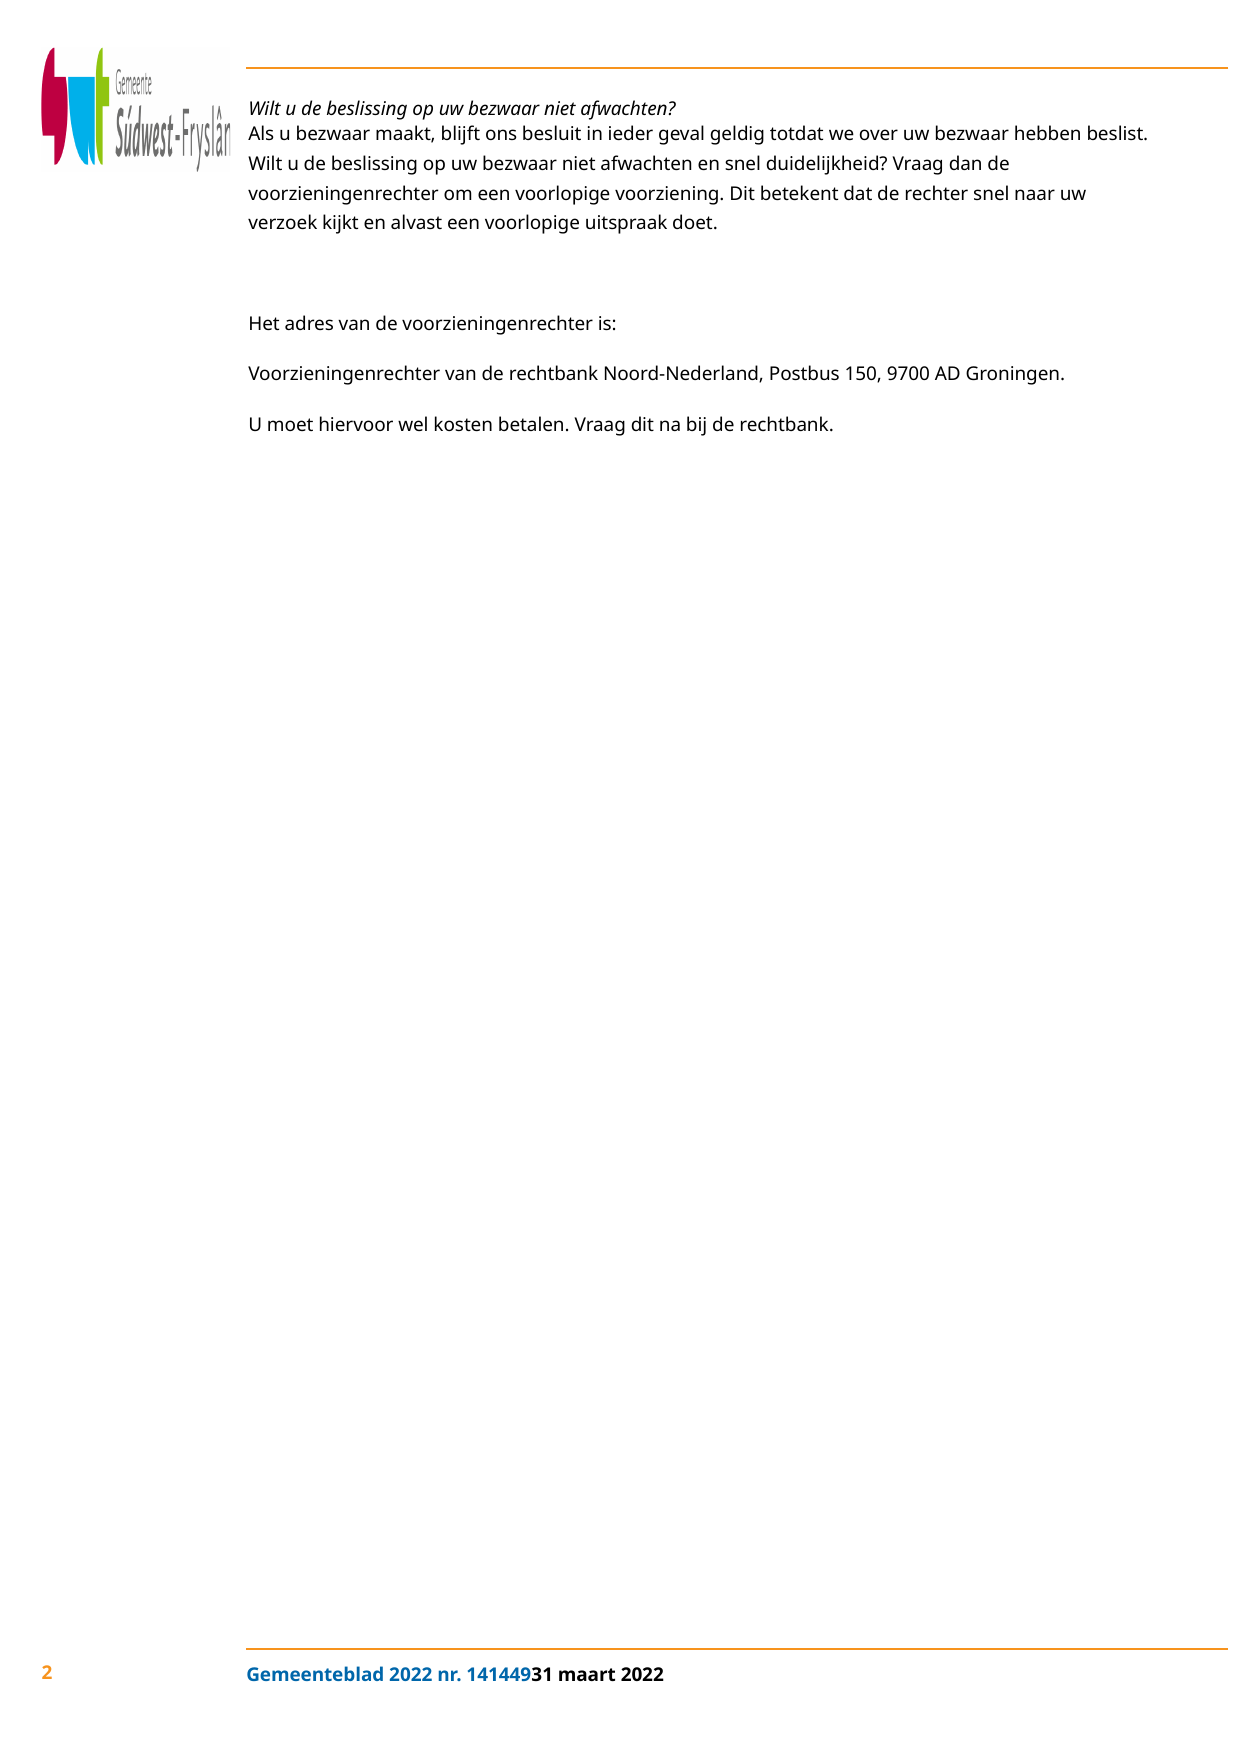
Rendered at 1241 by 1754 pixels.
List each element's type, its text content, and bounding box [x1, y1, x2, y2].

text Het adres van de voorzieningenrechter is: [248, 310, 1152, 336]
picture [41, 47, 231, 172]
text Als u bezwaar maakt, blijft ons besluit in ieder geval geldig totdat we over uw bezwaar hebben beslist. Wilt u de beslissing op uw bezwaar niet afwachten en snel duidelijkheid? Vraag dan de voorzieningenrechter om een voorlopige voorziening. Dit betekent dat de rechter snel naar uw verzoek kijkt en alvast een voorlopige uitspraak doet. [248, 121, 1152, 235]
text Wilt u de beslissing op uw bezwaar niet afwachten? [248, 95, 1152, 121]
text Voorzieningenrechter van de rechtbank Noord-Nederland, Postbus 150, 9700 AD Groningen. [248, 361, 1152, 386]
text U moet hiervoor wel kosten betalen. Vraag dit na bij de rechtbank. [248, 411, 1152, 437]
